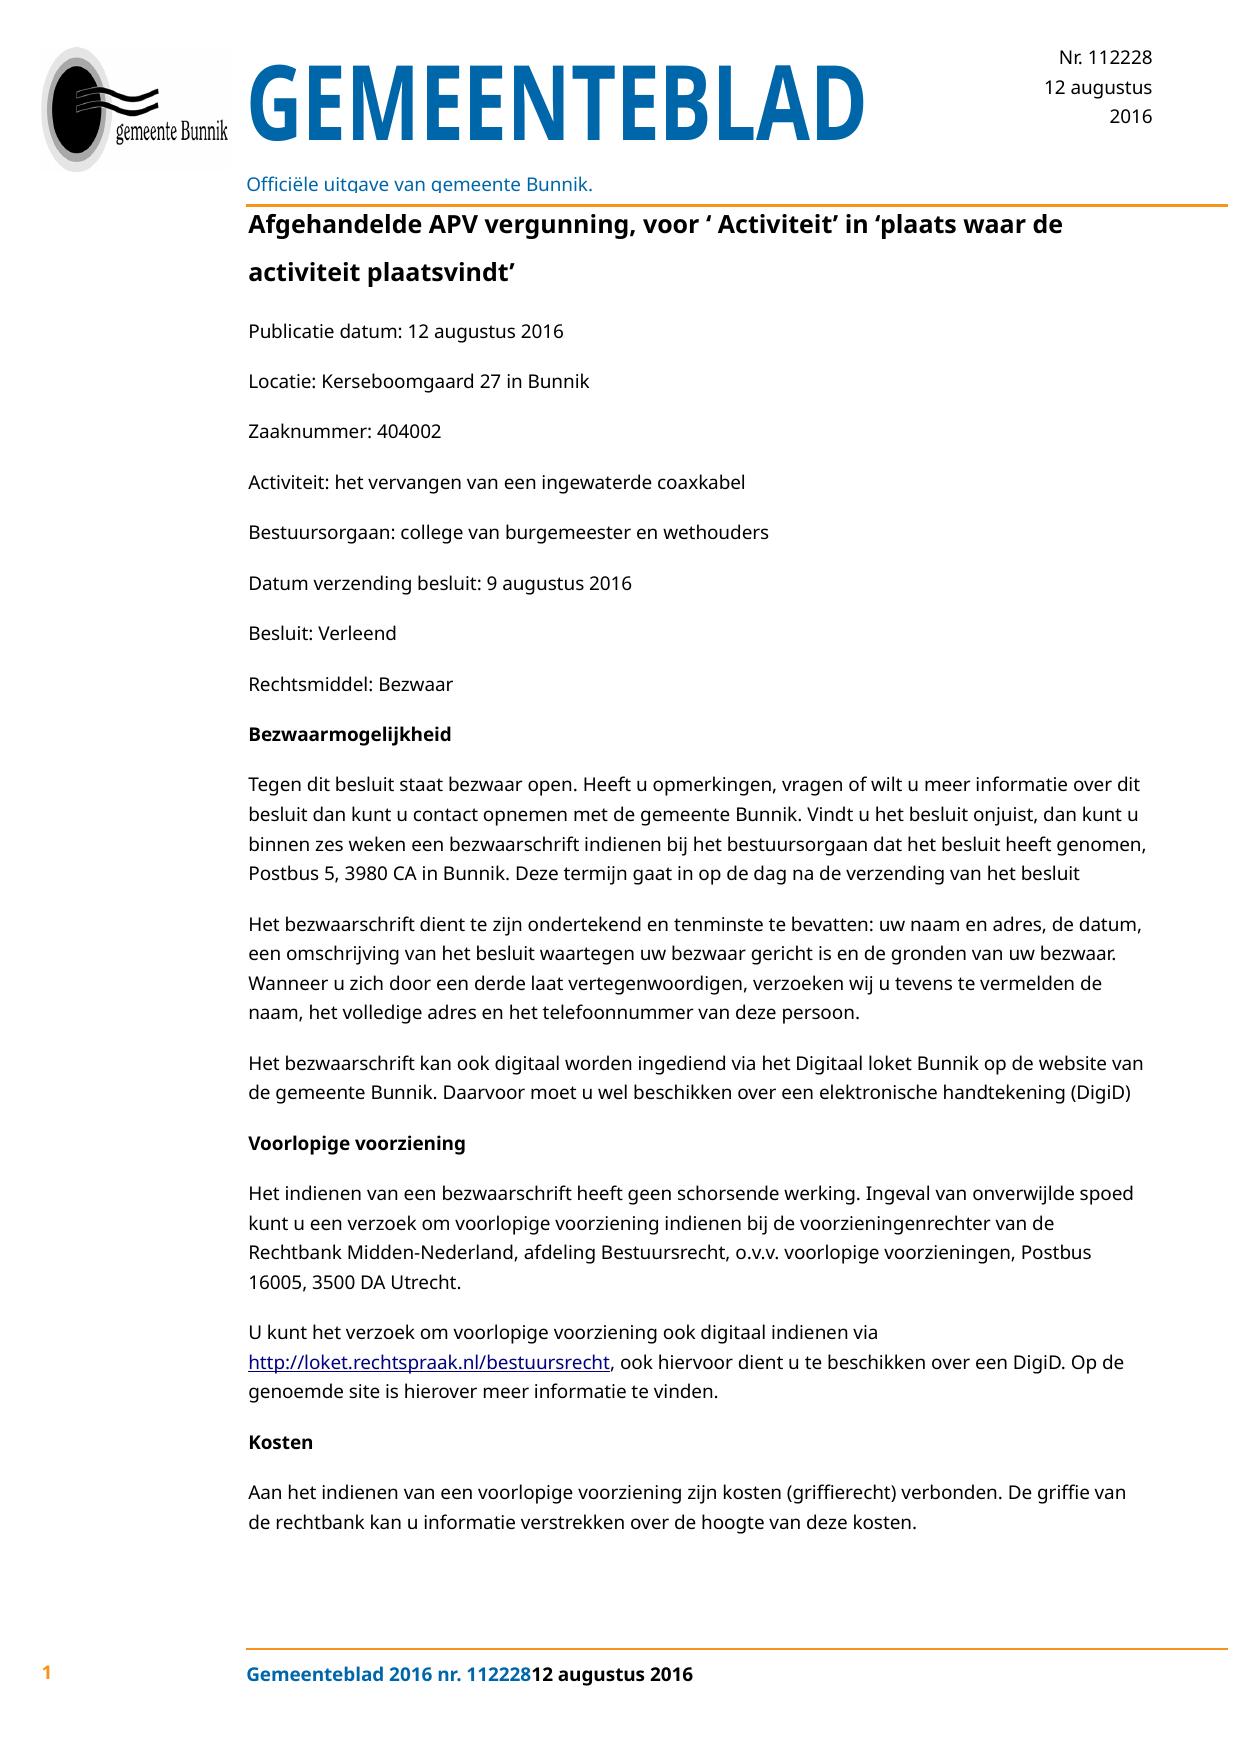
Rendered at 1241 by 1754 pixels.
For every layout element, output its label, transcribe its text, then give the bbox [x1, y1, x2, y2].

text Publicatie datum: 12 augustus 2016 [248, 318, 1152, 344]
text Aan het indienen van een voorlopige voorziening zijn kosten (griffierecht) verbonden. De griffie van de rechtbank kan u informatie verstrekken over de hoogte van deze kosten. [248, 1479, 1152, 1535]
text Het indienen van een bezwaarschrift heeft geen schorsende werking. Ingeval van onverwijlde spoed kunt u een verzoek om voorlopige voorziening indienen bij de voorzieningenrechter van de Rechtbank Midden-Nederland, afdeling Bestuursrecht, o.v.v. voorlopige voorzieningen, Postbus 16005, 3500 DA Utrecht. [248, 1180, 1152, 1295]
text Datum verzending besluit: 9 augustus 2016 [248, 570, 1152, 596]
text U kunt het verzoek om voorlopige voorziening ook digitaal indienen via http://loket.rechtspraak.nl/bestuursrecht, ook hiervoor dient u te beschikken over een DigiD. Op de genoemde site is hierover meer informatie te vinden. [248, 1319, 1152, 1404]
text Rechtsmiddel: Bezwaar [248, 671, 1152, 697]
text Tegen dit besluit staat bezwaar open. Heeft u opmerkingen, vragen of wilt u meer informatie over dit besluit dan kunt u contact opnemen met de gemeente Bunnik. Vindt u het besluit onjuist, dan kunt u binnen zes weken een bezwaarschrift indienen bij het bestuursorgaan dat het besluit heeft genomen, Postbus 5, 3980 CA in Bunnik. Deze termijn gaat in op de dag na de verzending van het besluit [248, 772, 1152, 886]
text Bestuursorgaan: college van burgemeester en wethouders [248, 519, 1152, 545]
text Locatie: Kerseboomgaard 27 in Bunnik [248, 368, 1152, 394]
text Afgehandelde APV vergunning, voor ‘ Activiteit’ in ‘plaats waar de activiteit plaatsvindt’ [248, 207, 1152, 288]
text Zaaknummer: 404002 [248, 419, 1152, 444]
text Besluit: Verleend [248, 620, 1152, 646]
text Het bezwaarschrift kan ook digitaal worden ingediend via het Digitaal loket Bunnik op de website van de gemeente Bunnik. Daarvoor moet u wel beschikken over een elektronische handtekening (DigiD) [248, 1050, 1152, 1105]
text Kosten [248, 1429, 1152, 1455]
text Voorlopige voorziening [248, 1130, 1152, 1156]
text Activiteit: het vervangen van een ingewaterde coaxkabel [248, 469, 1152, 495]
text Het bezwaarschrift dient te zijn ondertekend en tenminste te bevatten: uw naam en adres, de datum, een omschrijving van het besluit waartegen uw bezwaar gericht is en de gronden van uw bezwaar. Wanneer u zich door een derde laat vertegenwoordigen, verzoeken wij u tevens te vermelden de naam, het volledige adres en het telefoonnummer van deze persoon. [248, 911, 1152, 1025]
text Bezwaarmogelijkheid [248, 721, 1152, 747]
picture [41, 47, 231, 172]
